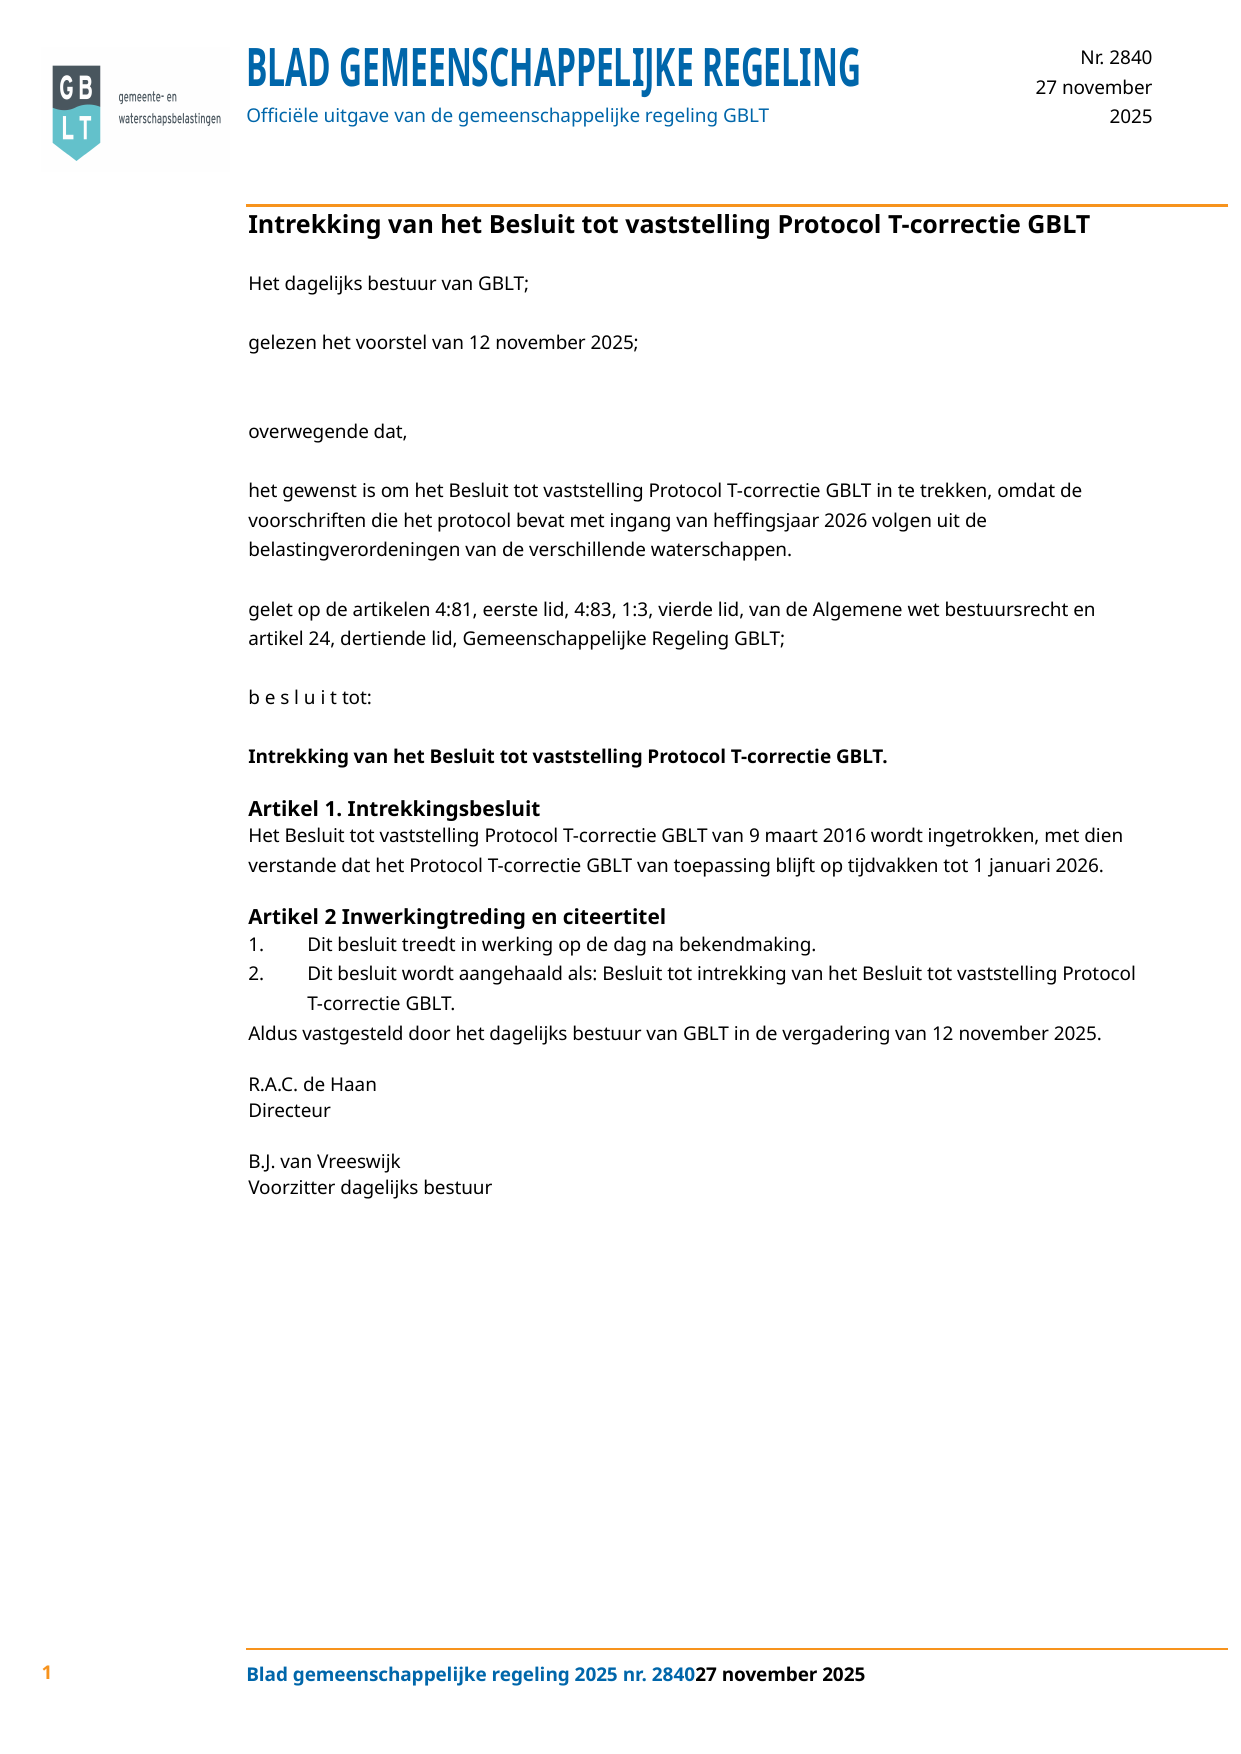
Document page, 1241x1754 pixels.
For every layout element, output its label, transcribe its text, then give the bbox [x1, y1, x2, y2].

text het gewenst is om het Besluit tot vaststelling Protocol T-correctie GBLT in te trekken, omdat de voorschriften die het protocol bevat met ingang van heffingsjaar 2026 volgen uit de belastingverordeningen van de verschillende waterschappen. [248, 477, 1152, 562]
text gelet op de artikelen 4:81, eerste lid, 4:83, 1:3, vierde lid, van de Algemene wet bestuursrecht en [248, 596, 1152, 621]
text Artikel 1. Intrekkingsbesluit [248, 794, 1152, 822]
text Voorzitter dagelijks bestuur [248, 1174, 1152, 1200]
text Het dagelijks bestuur van GBLT; [248, 270, 1152, 296]
text b e s l u i t tot: [248, 684, 1152, 710]
text Intrekking van het Besluit tot vaststelling Protocol T-correctie GBLT [248, 207, 1152, 241]
text artikel 24, dertiende lid, Gemeenschappelijke Regeling GBLT; [248, 625, 1152, 651]
list Dit besluit treedt in werking op de dag na bekendmaking. [248, 931, 1152, 957]
text B.J. van Vreeswijk [248, 1148, 1152, 1174]
text Het Besluit tot vaststelling Protocol T-correctie GBLT van 9 maart 2016 wordt ingetrokken, met dien verstande dat het Protocol T-correctie GBLT van toepassing blijft op tijdvakken tot 1 januari 2026. [248, 822, 1152, 878]
text Aldus vastgesteld door het dagelijks bestuur van GBLT in de vergadering van 12 november 2025. [248, 1020, 1152, 1045]
list Dit besluit wordt aangehaald als: Besluit tot intrekking van het Besluit tot vaststelling Protocol T-correctie GBLT. [248, 961, 1152, 1016]
picture [41, 47, 231, 172]
text gelezen het voorstel van 12 november 2025; [248, 329, 1152, 355]
text Directeur [248, 1097, 1152, 1123]
text overwegende dat, [248, 418, 1152, 444]
text Intrekking van het Besluit tot vaststelling Protocol T-correctie GBLT. [248, 744, 1152, 769]
text Artikel 2 Inwerkingtreding en citeertitel [248, 902, 1152, 931]
text R.A.C. de Haan [248, 1071, 1152, 1097]
